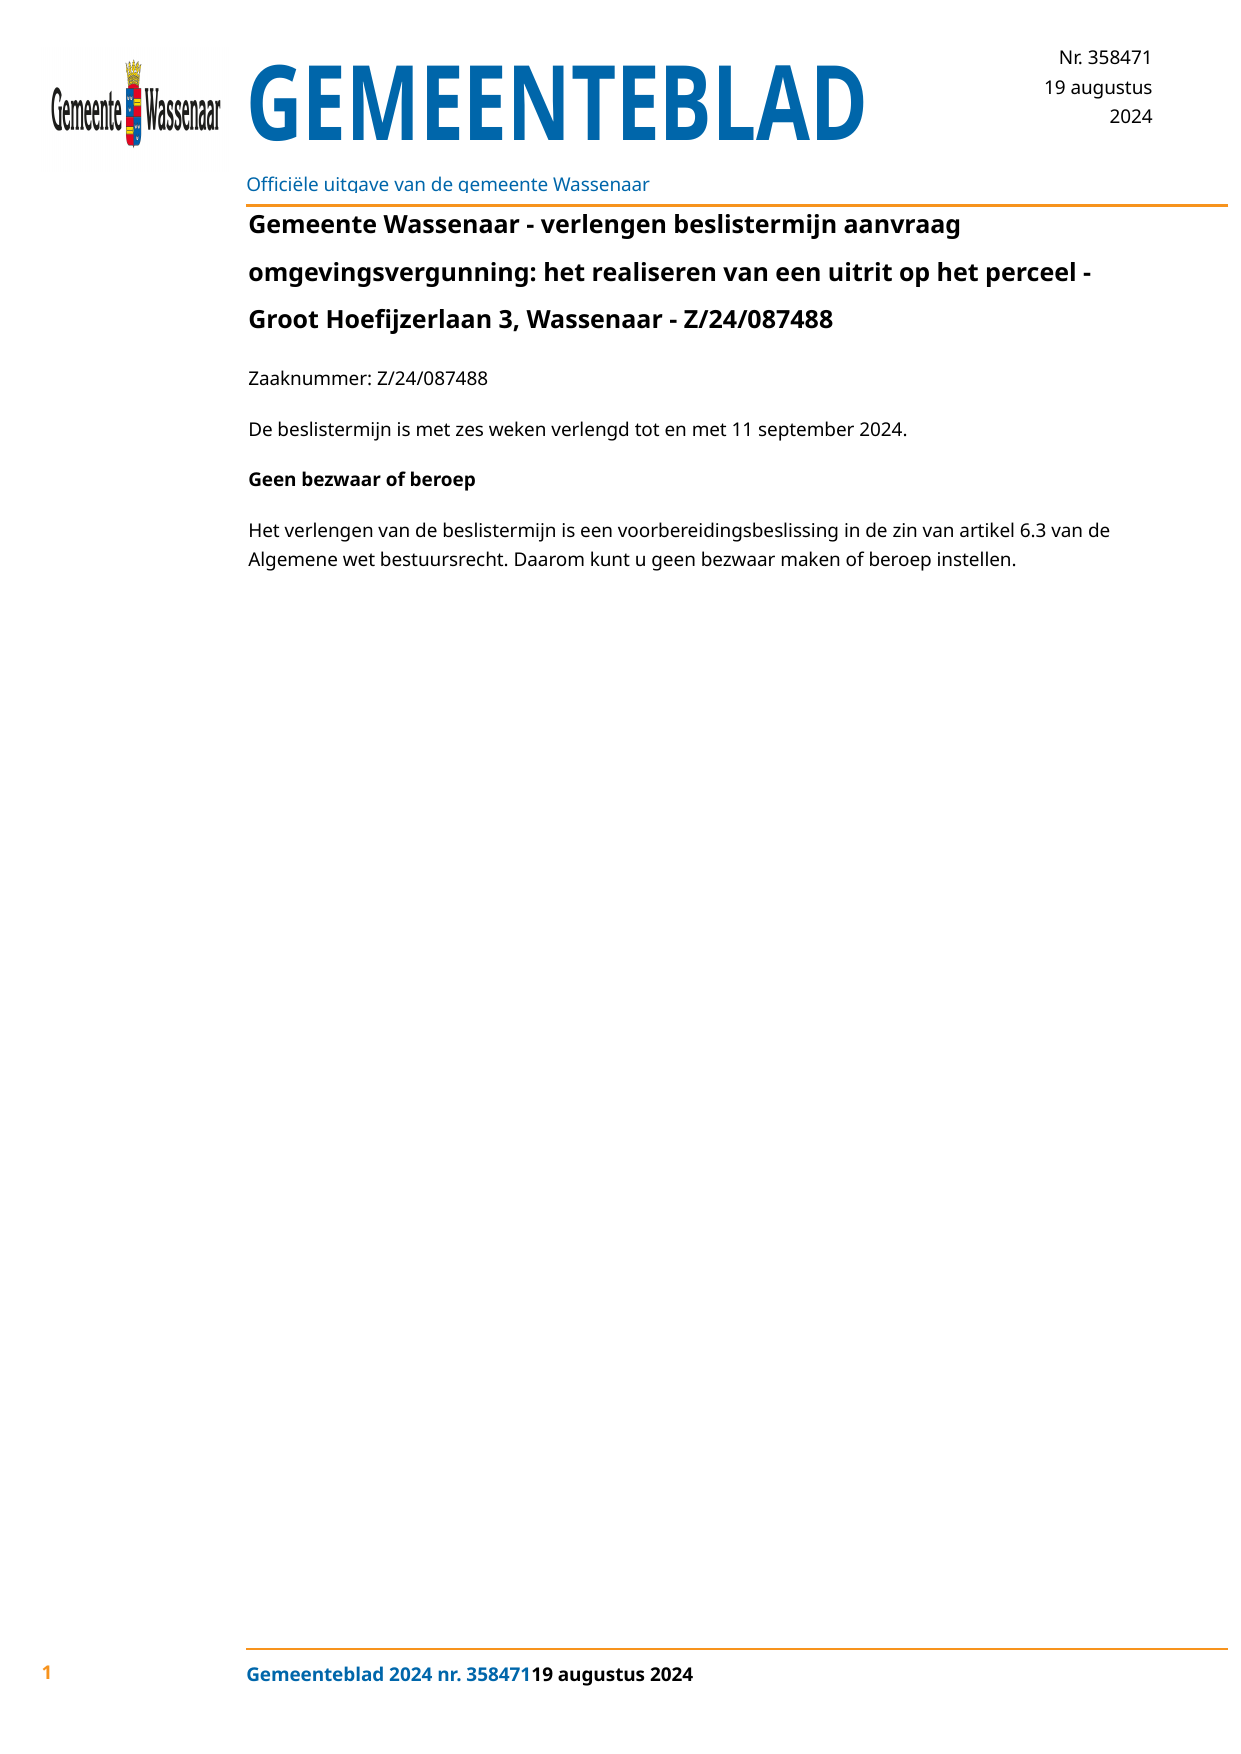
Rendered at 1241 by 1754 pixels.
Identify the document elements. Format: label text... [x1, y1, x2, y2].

text Het verlengen van de beslistermijn is een voorbereidingsbeslissing in de zin van artikel 6.3 van de Algemene wet bestuursrecht. Daarom kunt u geen bezwaar maken of beroep instellen. [248, 517, 1152, 572]
text Geen bezwaar of beroep [248, 466, 1152, 492]
text Gemeente Wassenaar - verlengen beslistermijn aanvraag omgevingsvergunning: het realiseren van een uitrit op het perceel - Groot Hoefijzerlaan 3, Wassenaar - Z/24/087488 [248, 207, 1152, 336]
text De beslistermijn is met zes weken verlengd tot en met 11 september 2024. [248, 416, 1152, 442]
text Zaaknummer: Z/24/087488 [248, 366, 1152, 391]
picture [41, 47, 231, 172]
